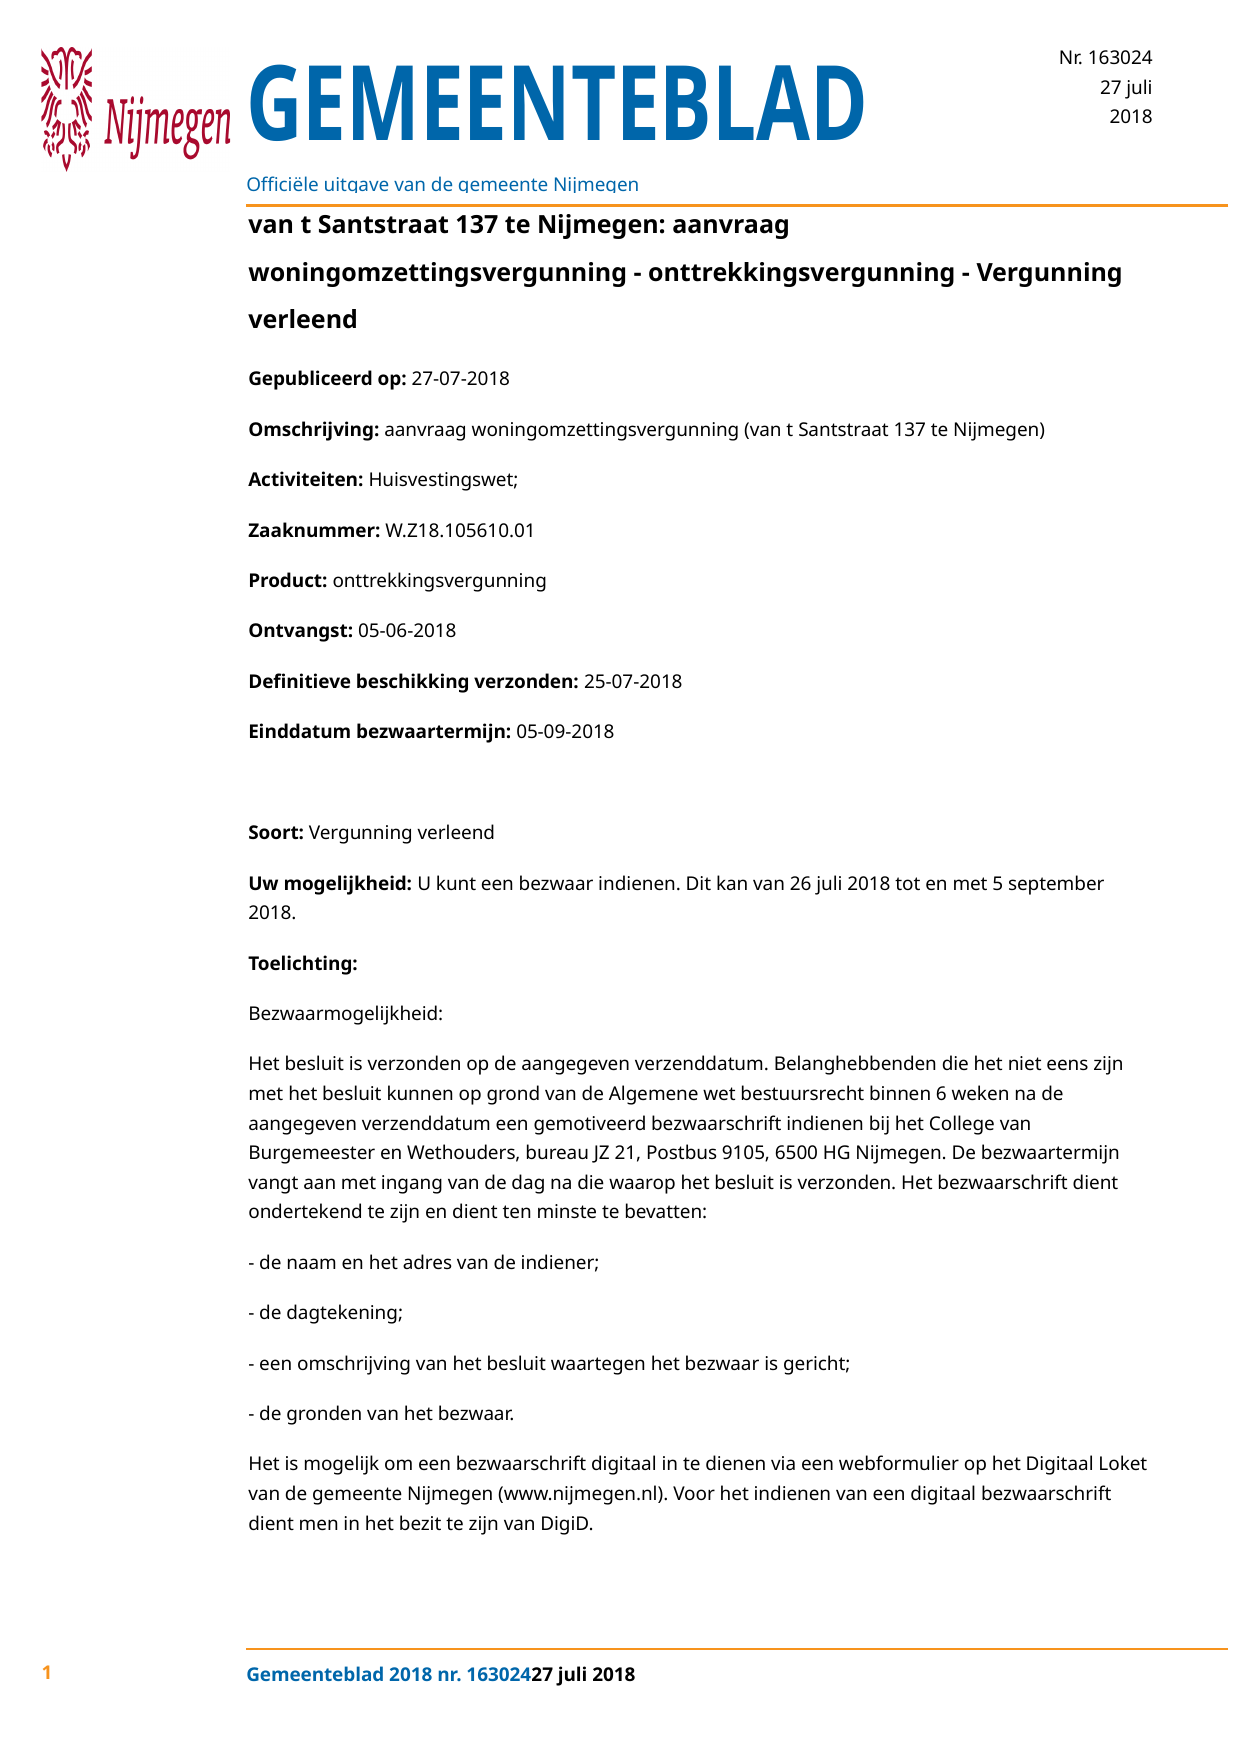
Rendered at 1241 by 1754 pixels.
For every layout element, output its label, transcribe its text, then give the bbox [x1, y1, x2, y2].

text Product: onttrekkingsvergunning [248, 567, 1152, 593]
text Toelichting: [248, 950, 1152, 975]
text - een omschrijving van het besluit waartegen het bezwaar is gericht; [248, 1350, 1152, 1375]
text - de dagtekening; [248, 1299, 1152, 1325]
text van t Santstraat 137 te Nijmegen: aanvraag woningomzettingsvergunning - onttrekkingsvergunning - Vergunning verleend [248, 207, 1152, 336]
text Activiteiten: Huisvestingswet; [248, 466, 1152, 492]
text Einddatum bezwaartermijn: 05-09-2018 [248, 718, 1152, 744]
text Omschrijving: aanvraag woningomzettingsvergunning (van t Santstraat 137 te Nijmegen) [248, 416, 1152, 442]
text - de gronden van het bezwaar. [248, 1400, 1152, 1426]
picture [41, 47, 231, 172]
text Het is mogelijk om een bezwaarschrift digitaal in te dienen via een webformulier op het Digitaal Loket van de gemeente Nijmegen (www.nijmegen.nl). Voor het indienen van een digitaal bezwaarschrift dient men in het bezit te zijn van DigiD. [248, 1451, 1152, 1535]
text Zaaknummer: W.Z18.105610.01 [248, 517, 1152, 542]
text Het besluit is verzonden op de aangegeven verzenddatum. Belanghebbenden die het niet eens zijn met het besluit kunnen op grond van de Algemene wet bestuursrecht binnen 6 weken na de aangegeven verzenddatum een gemotiveerd bezwaarschrift indienen bij het College van Burgemeester en Wethouders, bureau JZ 21, Postbus 9105, 6500 HG Nijmegen. De bezwaartermijn vangt aan met ingang van de dag na die waarop het besluit is verzonden. Het bezwaarschrift dient ondertekend te zijn en dient ten minste te bevatten: [248, 1051, 1152, 1224]
text Bezwaarmogelijkheid: [248, 1000, 1152, 1026]
text Soort: Vergunning verleend [248, 819, 1152, 845]
text Definitieve beschikking verzonden: 25-07-2018 [248, 668, 1152, 694]
text Uw mogelijkheid: U kunt een bezwaar indienen. Dit kan van 26 juli 2018 tot en met 5 september 2018. [248, 870, 1152, 925]
text - de naam en het adres van de indiener; [248, 1249, 1152, 1274]
text Ontvangst: 05-06-2018 [248, 618, 1152, 643]
text Gepubliceerd op: 27-07-2018 [248, 366, 1152, 391]
